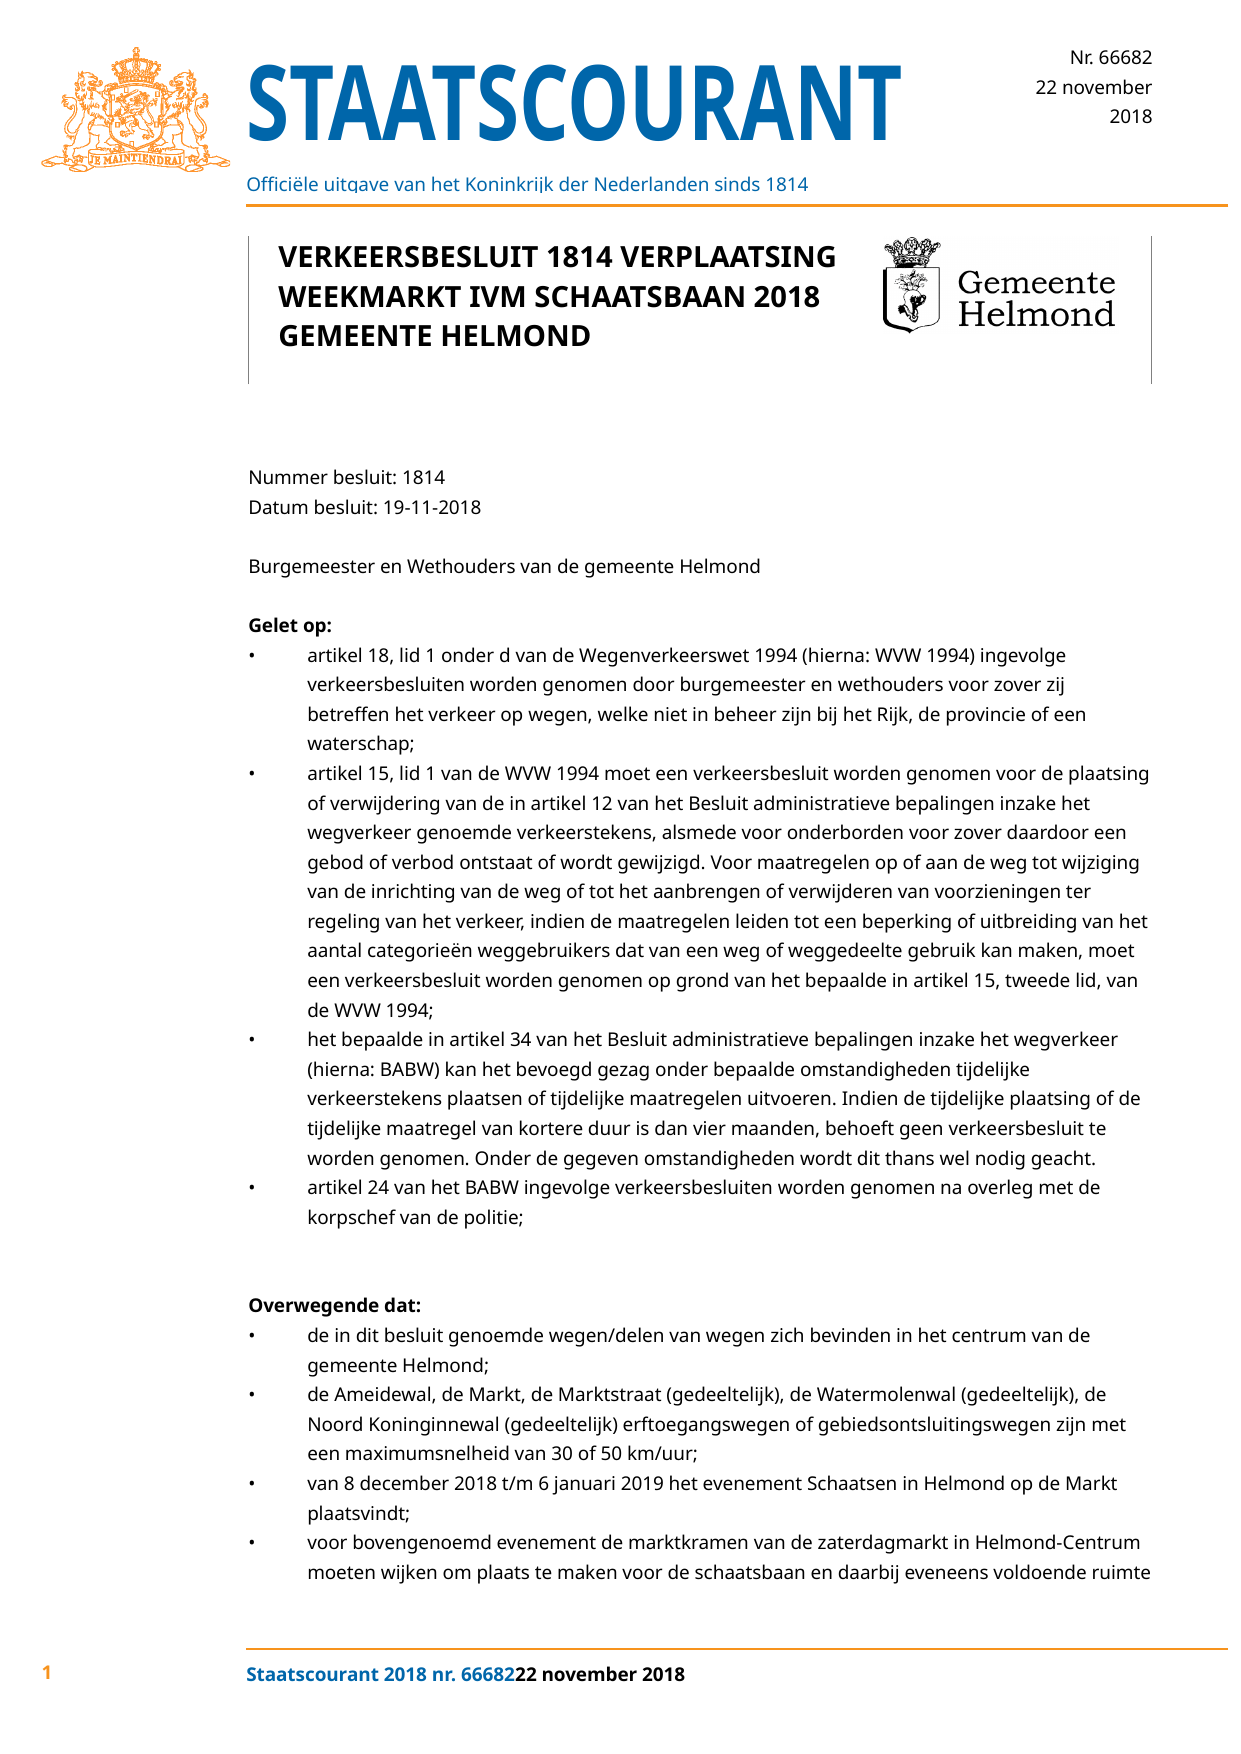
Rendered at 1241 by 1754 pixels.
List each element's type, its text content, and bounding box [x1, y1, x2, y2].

list artikel 15, lid 1 van de WVW 1994 moet een verkeersbesluit worden genomen voor de plaatsing of verwijdering van de in artikel 12 van het Besluit administratieve bepalingen inzake het wegverkeer genoemde verkeerstekens, alsmede voor onderborden voor zover daardoor een gebod of verbod ontstaat of wordt gewijzigd. Voor maatregelen op of aan de weg tot wijziging van de inrichting van de weg of tot het aanbrengen of verwijderen van voorzieningen ter regeling van het verkeer, indien de maatregelen leiden tot een beperking of uitbreiding van het aantal categorieën weggebruikers dat van een weg of weggedeelte gebruik kan maken, moet een verkeersbesluit worden genomen op grond van het bepaalde in artikel 15, tweede lid, van de WVW 1994; [248, 760, 1152, 1022]
text Datum besluit: 19-11-2018 [248, 494, 1152, 519]
table_header [850, 236, 1151, 384]
list artikel 18, lid 1 onder d van de Wegenverkeerswet 1994 (hierna: WVW 1994) ingevolge verkeersbesluiten worden genomen door burgemeester en wethouders voor zover zij betreffen het verkeer op wegen, welke niet in beheer zijn bij het Rijk, de provincie of een waterschap; [248, 642, 1152, 756]
text Overwegende dat: [248, 1293, 1152, 1318]
list de Ameidewal, de Markt, de Marktstraat (gedeeltelijk), de Watermolenwal (gedeeltelijk), de Noord Koninginnewal (gedeeltelijk) erftoegangswegen of gebiedsontsluitingswegen zijn met een maximumsnelheid van 30 of 50 km/uur; [248, 1381, 1152, 1466]
list artikel 24 van het BABW ingevolge verkeersbesluiten worden genomen na overleg met de korpschef van de politie; [248, 1174, 1152, 1229]
table_header VERKEERSBESLUIT 1814 VERPLAATSING WEEKMARKT IVM SCHAATSBAAN 2018 GEMEENTE HELMOND [249, 236, 850, 384]
picture [882, 236, 1119, 334]
list het bepaalde in artikel 34 van het Besluit administratieve bepalingen inzake het wegverkeer (hierna: BABW) kan het bevoegd gezag onder bepaalde omstandigheden tijdelijke verkeerstekens plaatsen of tijdelijke maatregelen uitvoeren. Indien de tijdelijke plaatsing of de tijdelijke maatregel van kortere duur is dan vier maanden, behoeft geen verkeersbesluit te worden genomen. Onder de gegeven omstandigheden wordt dit thans wel nodig geacht. [248, 1026, 1152, 1170]
picture [41, 47, 231, 172]
text Gelet op: [248, 612, 1152, 638]
list voor bovengenoemd evenement de marktkramen van de zaterdagmarkt in Helmond-Centrum moeten wijken om plaats te maken voor de schaatsbaan en daarbij eveneens voldoende ruimte [248, 1529, 1152, 1584]
text Burgemeester en Wethouders van de gemeente Helmond [248, 553, 1152, 579]
list van 8 december 2018 t/m 6 januari 2019 het evenement Schaatsen in Helmond op de Markt plaatsvindt; [248, 1470, 1152, 1525]
list de in dit besluit genoemde wegen/delen van wegen zich bevinden in het centrum van de gemeente Helmond; [248, 1322, 1152, 1377]
text Nummer besluit: 1814 [248, 464, 1152, 490]
